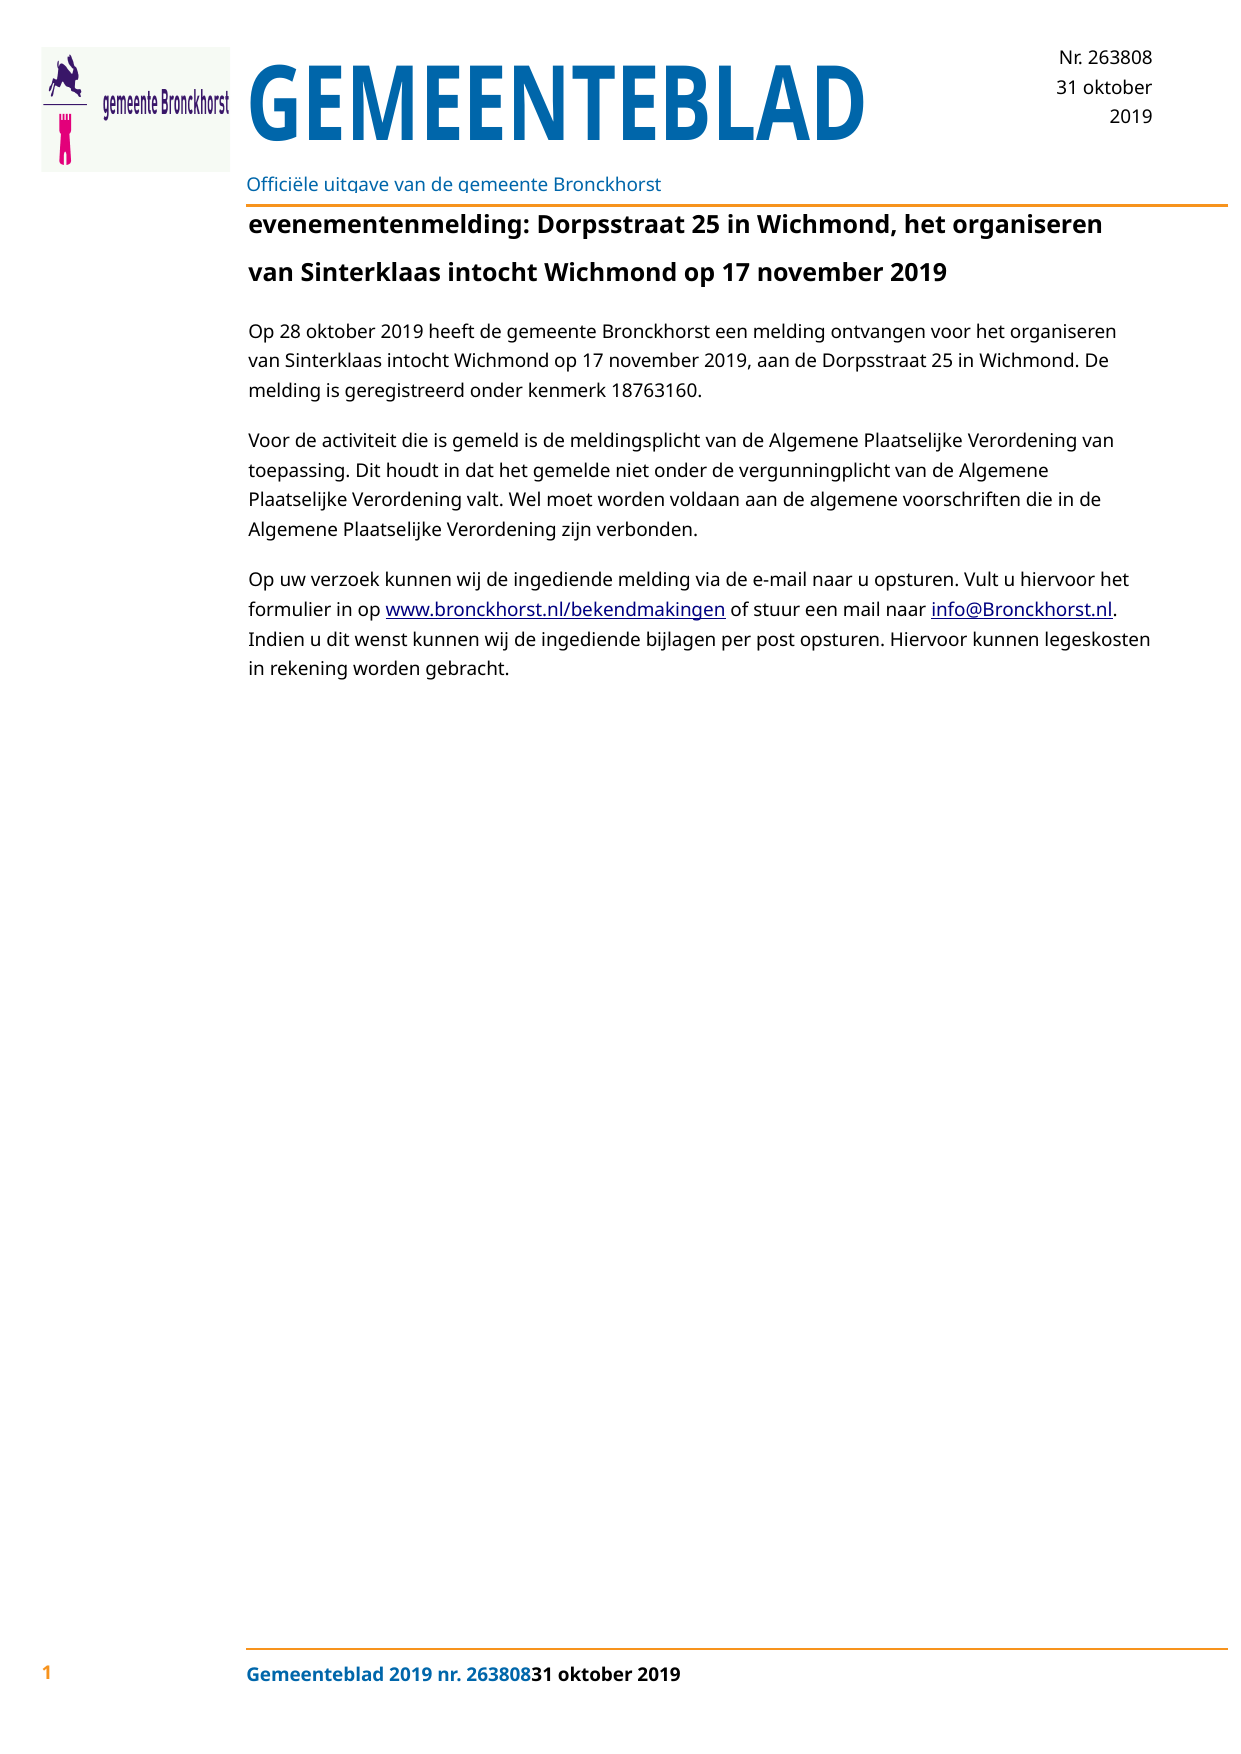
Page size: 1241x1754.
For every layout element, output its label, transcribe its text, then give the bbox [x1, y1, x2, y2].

picture [41, 47, 231, 172]
text evenementenmelding: Dorpsstraat 25 in Wichmond, het organiseren van Sinterklaas intocht Wichmond op 17 november 2019 [248, 207, 1152, 288]
text Op uw verzoek kunnen wij de ingediende melding via de e-mail naar u opsturen. Vult u hiervoor het formulier in op www.bronckhorst.nl/bekendmakingen of stuur een mail naar info@Bronckhorst.nl. Indien u dit wenst kunnen wij de ingediende bijlagen per post opsturen. Hiervoor kunnen legeskosten in rekening worden gebracht. [248, 567, 1152, 681]
text Op 28 oktober 2019 heeft de gemeente Bronckhorst een melding ontvangen voor het organiseren van Sinterklaas intocht Wichmond op 17 november 2019, aan de Dorpsstraat 25 in Wichmond. De melding is geregistreerd onder kenmerk 18763160. [248, 318, 1152, 403]
text Voor de activiteit die is gemeld is de meldingsplicht van de Algemene Plaatselijke Verordening van toepassing. Dit houdt in dat het gemelde niet onder de vergunningplicht van de Algemene Plaatselijke Verordening valt. Wel moet worden voldaan aan de algemene voorschriften die in de Algemene Plaatselijke Verordening zijn verbonden. [248, 427, 1152, 542]
